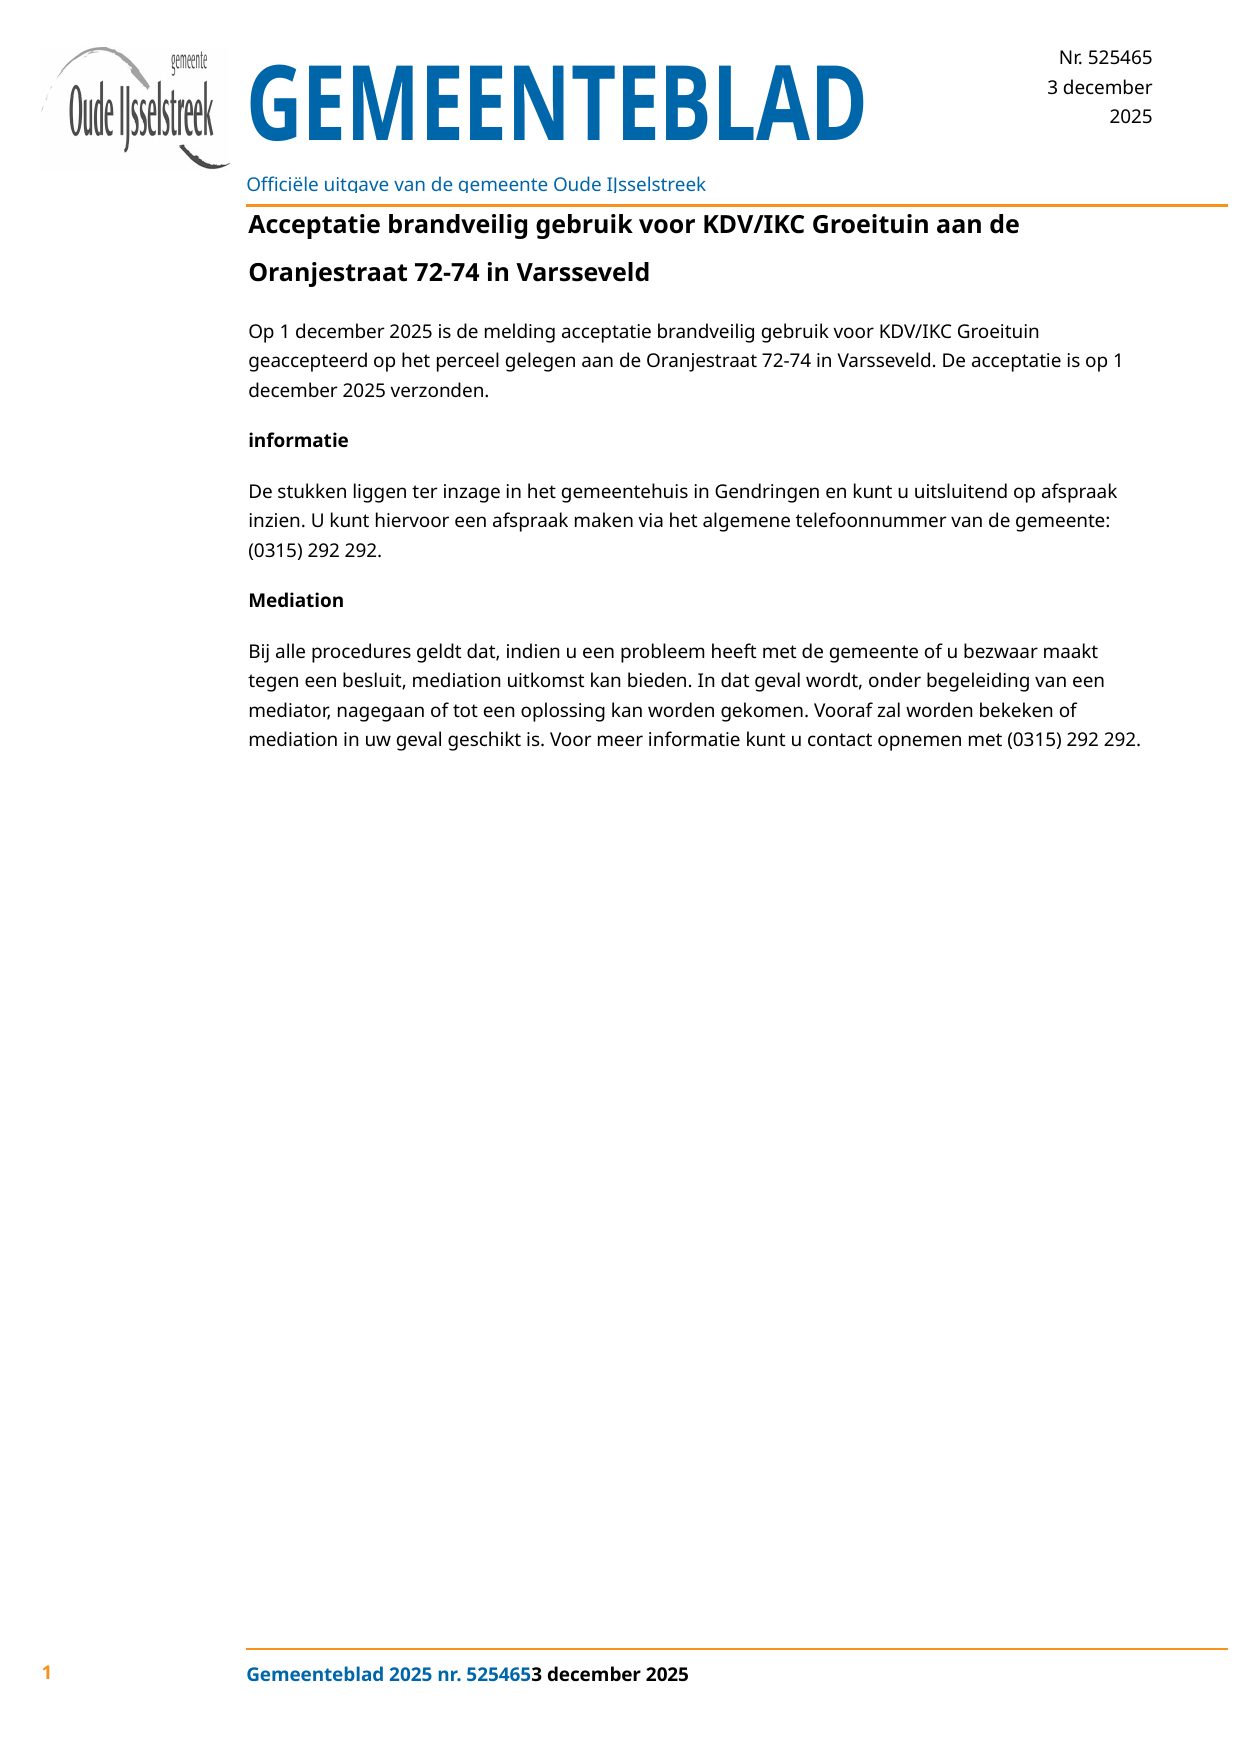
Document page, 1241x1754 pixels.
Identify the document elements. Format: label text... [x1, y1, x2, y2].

picture [41, 47, 231, 172]
text Op 1 december 2025 is de melding acceptatie brandveilig gebruik voor KDV/IKC Groeituin geaccepteerd op het perceel gelegen aan de Oranjestraat 72-74 in Varsseveld. De acceptatie is op 1 december 2025 verzonden. [248, 318, 1152, 403]
text informatie [248, 427, 1152, 453]
text Acceptatie brandveilig gebruik voor KDV/IKC Groeituin aan de Oranjestraat 72-74 in Varsseveld [248, 207, 1152, 288]
text Mediation [248, 587, 1152, 613]
text Bij alle procedures geldt dat, indien u een probleem heeft met de gemeente of u bezwaar maakt tegen een besluit, mediation uitkomst kan bieden. In dat geval wordt, onder begeleiding van een mediator, nagegaan of tot een oplossing kan worden gekomen. Vooraf zal worden bekeken of mediation in uw geval geschikt is. Voor meer informatie kunt u contact opnemen met (0315) 292 292. [248, 638, 1152, 752]
text De stukken liggen ter inzage in het gemeentehuis in Gendringen en kunt u uitsluitend op afspraak inzien. U kunt hiervoor een afspraak maken via het algemene telefoonnummer van de gemeente: (0315) 292 292. [248, 478, 1152, 563]
